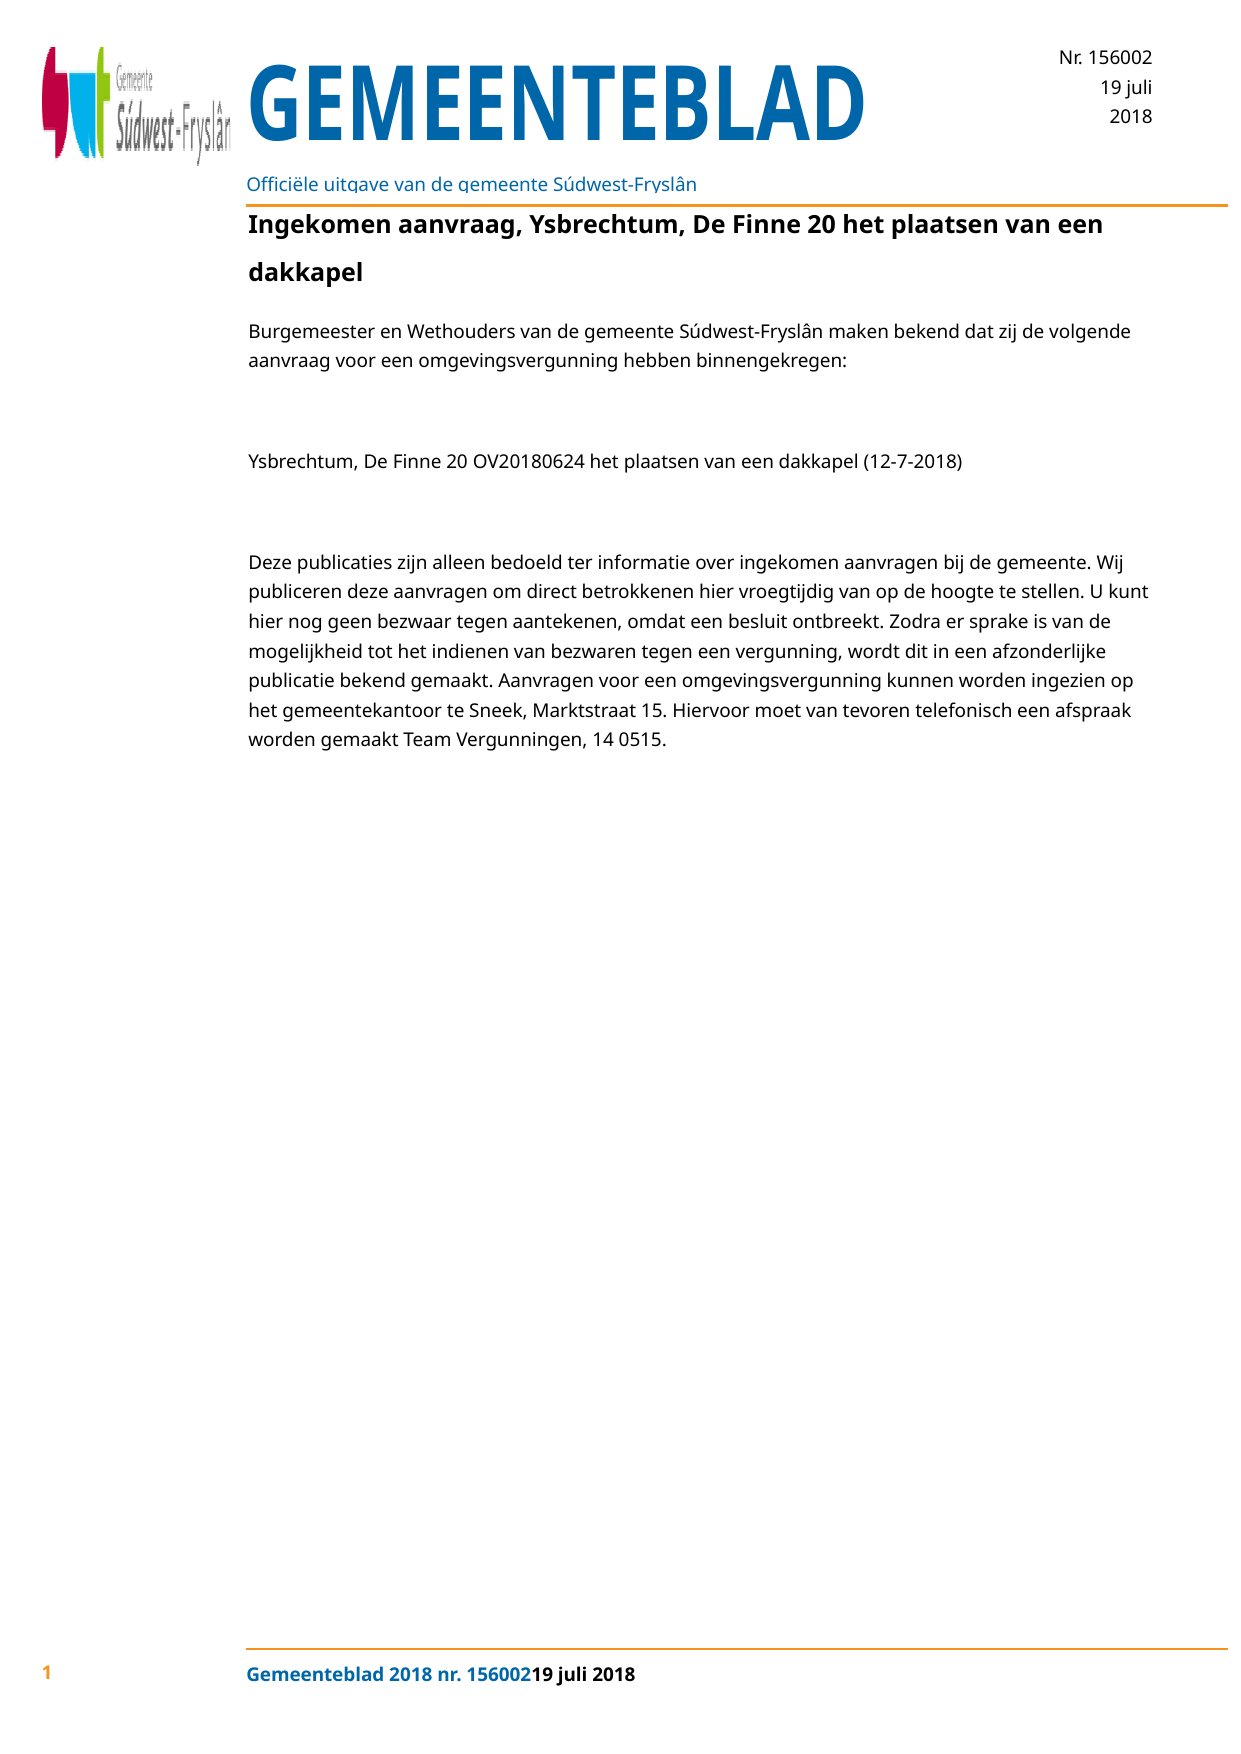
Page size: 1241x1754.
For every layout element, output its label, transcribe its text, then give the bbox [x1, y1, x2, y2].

text Ingekomen aanvraag, Ysbrechtum, De Finne 20 het plaatsen van een dakkapel [248, 207, 1152, 288]
text Ysbrechtum, De Finne 20 OV20180624 het plaatsen van een dakkapel (12-7-2018) [248, 448, 1152, 474]
text Deze publicaties zijn alleen bedoeld ter informatie over ingekomen aanvragen bij de gemeente. Wij publiceren deze aanvragen om direct betrokkenen hier vroegtijdig van op de hoogte te stellen. U kunt hier nog geen bezwaar tegen aantekenen, omdat een besluit ontbreekt. Zodra er sprake is van de mogelijkheid tot het indienen van bezwaren tegen een vergunning, wordt dit in een afzonderlijke publicatie bekend gemaakt. Aanvragen voor een omgevingsvergunning kunnen worden ingezien op het gemeentekantoor te Sneek, Marktstraat 15. Hiervoor moet van tevoren telefonisch een afspraak worden gemaakt Team Vergunningen, 14 0515. [248, 549, 1152, 752]
text Burgemeester en Wethouders van de gemeente Súdwest-Fryslân maken bekend dat zij de volgende aanvraag voor een omgevingsvergunning hebben binnengekregen: [248, 318, 1152, 373]
picture [41, 47, 231, 172]
